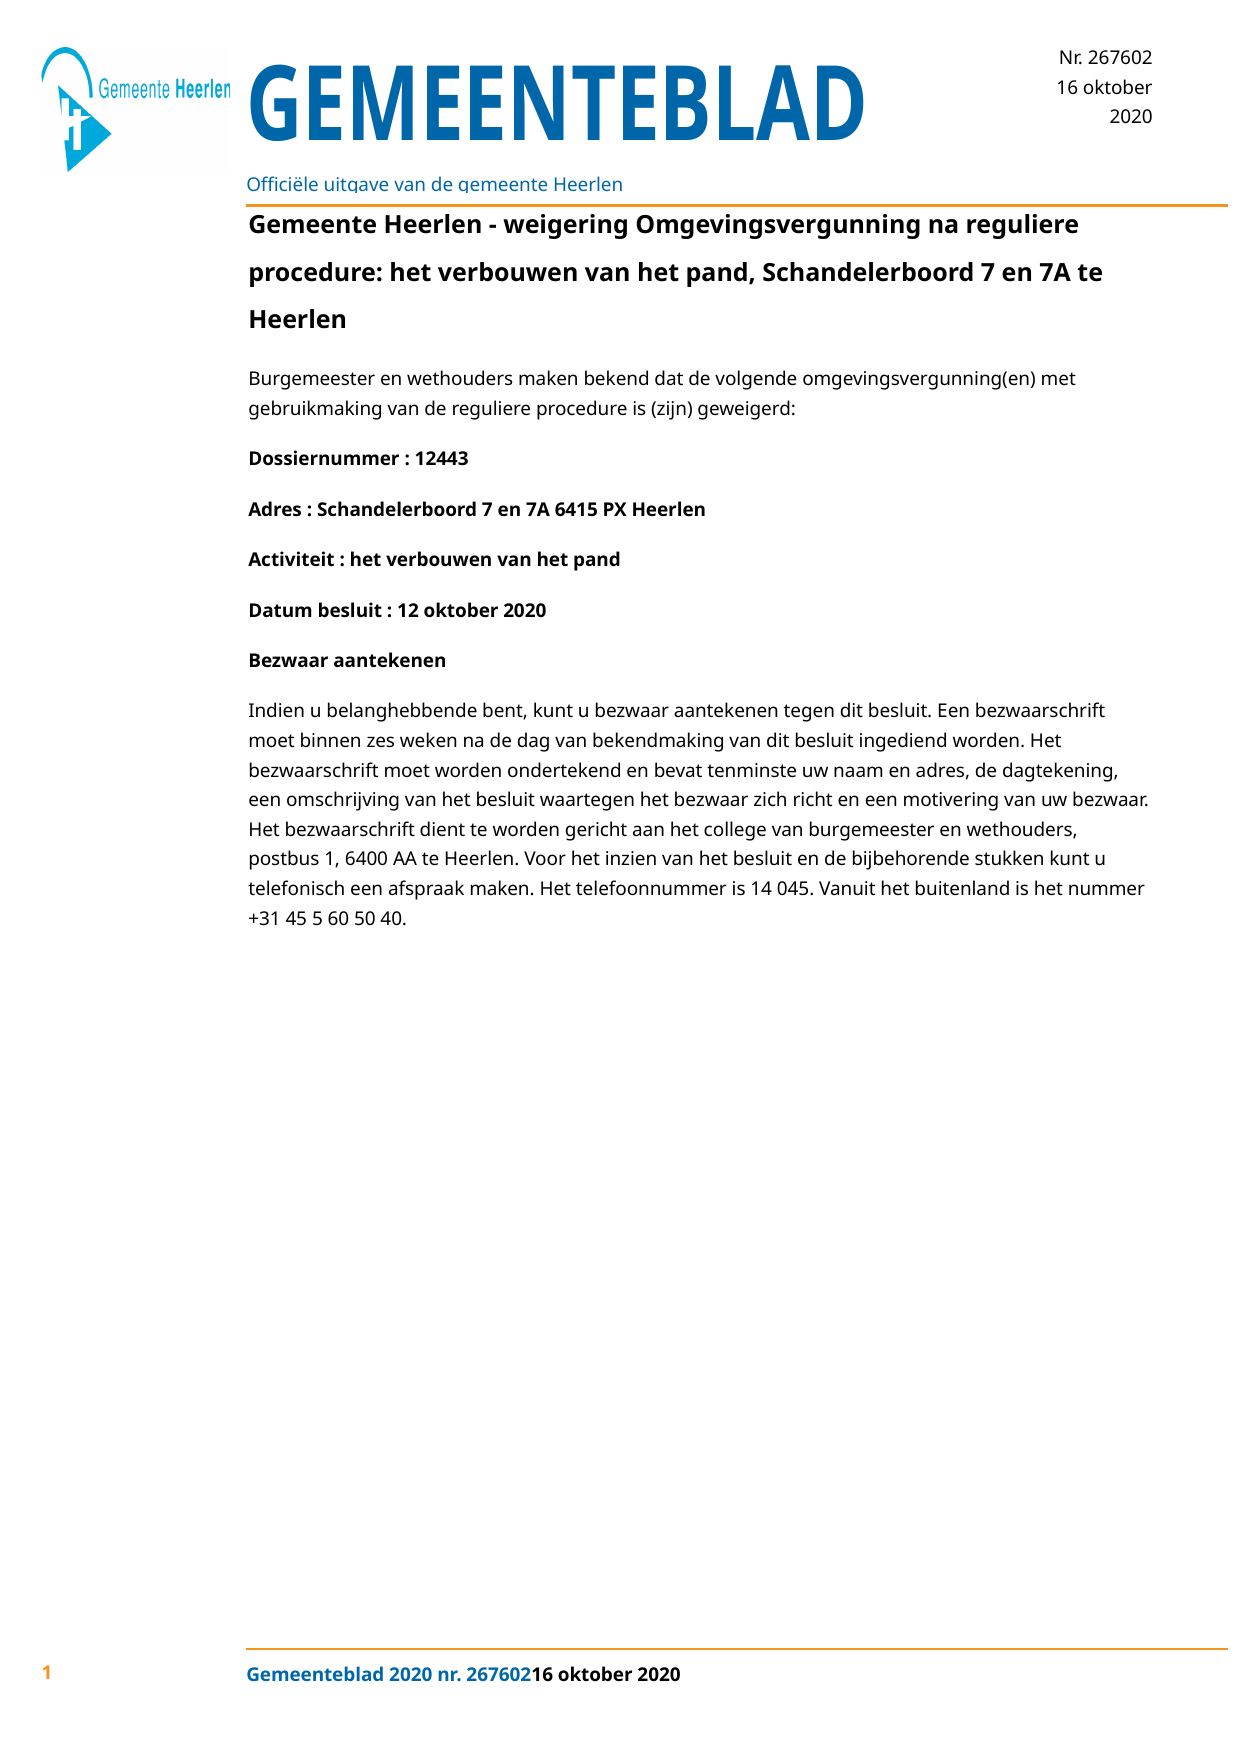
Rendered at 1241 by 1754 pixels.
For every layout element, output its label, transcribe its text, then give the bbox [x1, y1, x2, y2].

text Indien u belanghebbende bent, kunt u bezwaar aantekenen tegen dit besluit. Een bezwaarschrift moet binnen zes weken na de dag van bekendmaking van dit besluit ingediend worden. Het bezwaarschrift moet worden ondertekend en bevat tenminste uw naam en adres, de dagtekening, een omschrijving van het besluit waartegen het bezwaar zich richt en een motivering van uw bezwaar. Het bezwaarschrift dient te worden gericht aan het college van burgemeester en wethouders, postbus 1, 6400 AA te Heerlen. Voor het inzien van het besluit en de bijbehorende stukken kunt u telefonisch een afspraak maken. Het telefoonnummer is 14 045. Vanuit het buitenland is het nummer +31 45 5 60 50 40. [248, 698, 1152, 930]
text Activiteit : het verbouwen van het pand [248, 546, 1152, 572]
text Dossiernummer : 12443 [248, 446, 1152, 471]
picture [41, 47, 59, 70]
picture [41, 47, 231, 172]
text Burgemeester en wethouders maken bekend dat de volgende omgevingsvergunning(en) met gebruikmaking van de reguliere procedure is (zijn) geweigerd: [248, 366, 1152, 421]
text Gemeente Heerlen - weigering Omgevingsvergunning na reguliere procedure: het verbouwen van het pand, Schandelerboord 7 en 7A te Heerlen [248, 207, 1152, 336]
text Bezwaar aantekenen [248, 647, 1152, 673]
text Adres : Schandelerboord 7 en 7A 6415 PX Heerlen [248, 496, 1152, 522]
text Datum besluit : 12 oktober 2020 [248, 597, 1152, 622]
